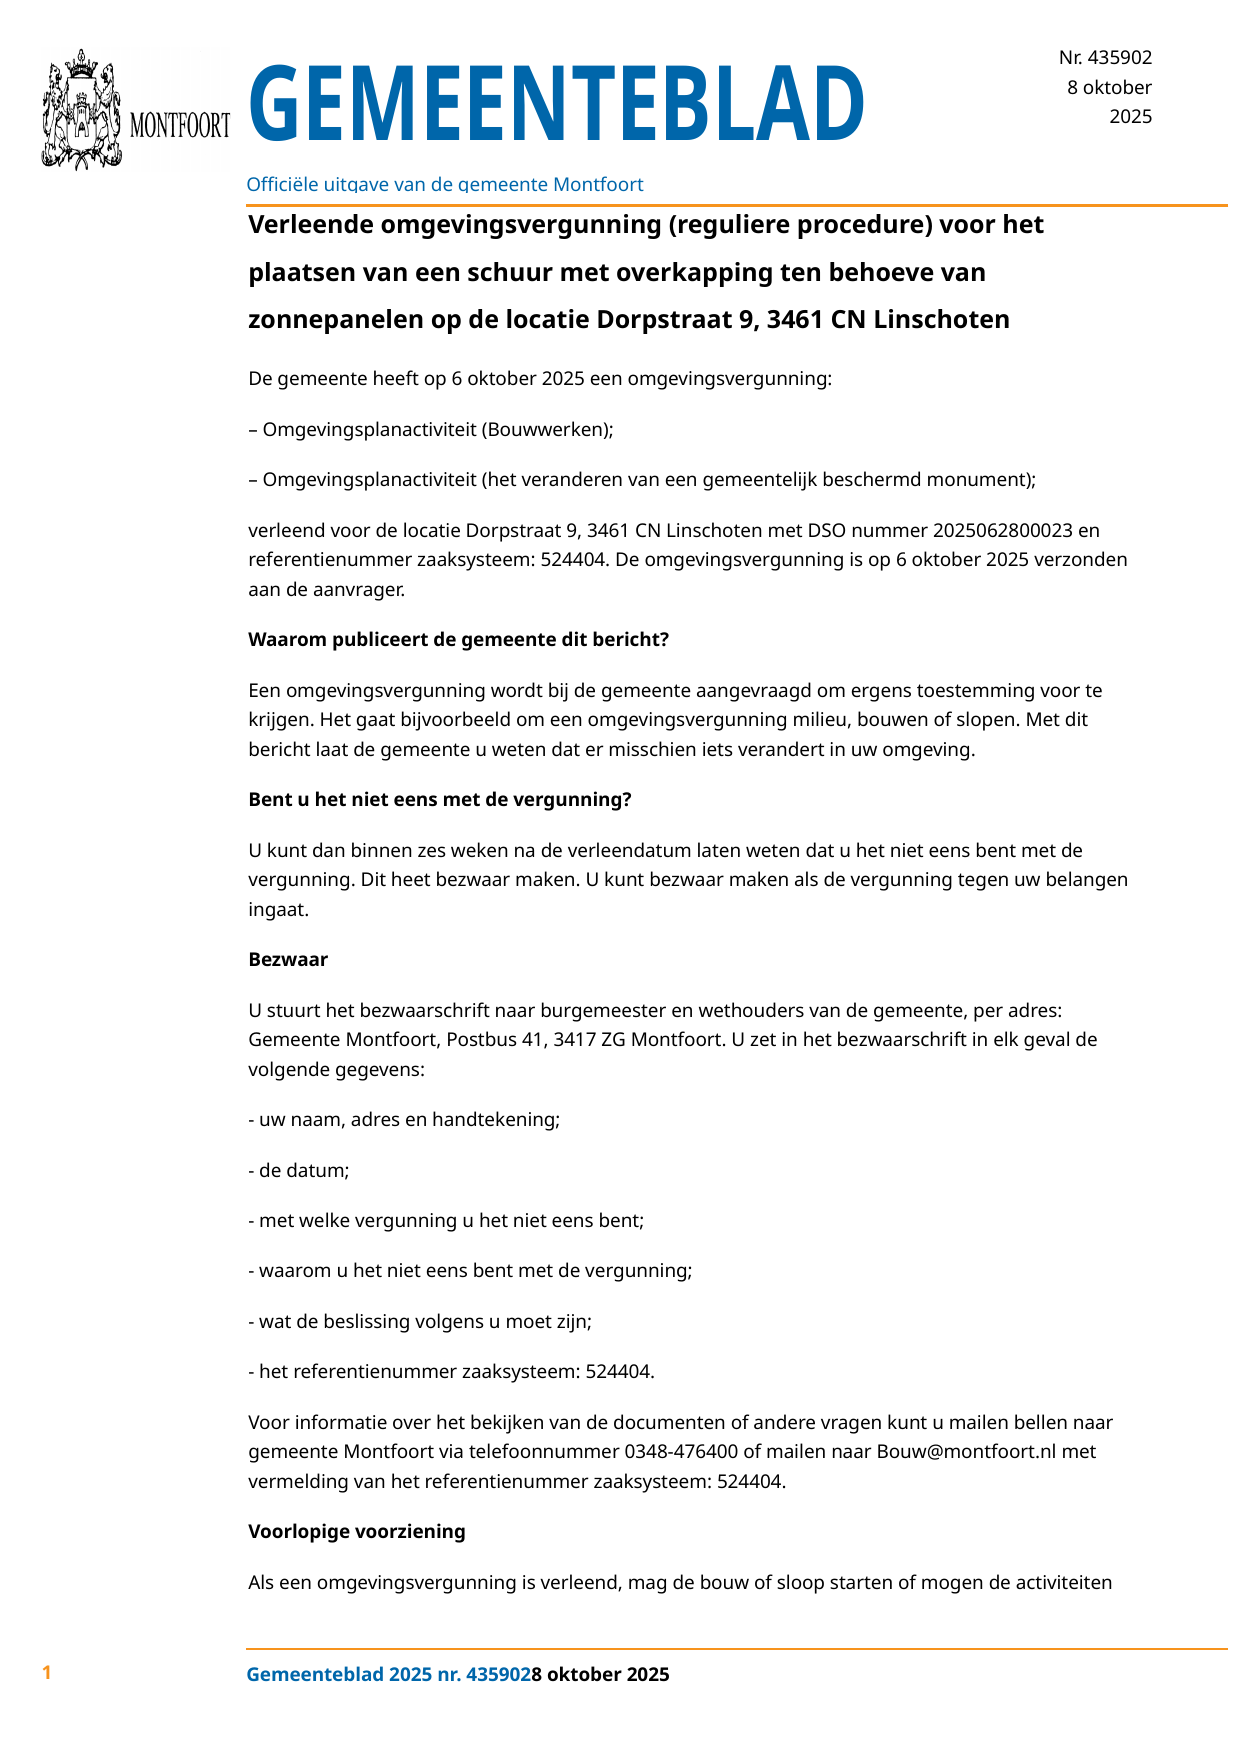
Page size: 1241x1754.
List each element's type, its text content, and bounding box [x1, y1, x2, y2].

text Verleende omgevingsvergunning (reguliere procedure) voor het plaatsen van een schuur met overkapping ten behoeve van zonnepanelen op de locatie Dorpstraat 9, 3461 CN Linschoten [248, 207, 1152, 336]
picture [41, 47, 231, 172]
text - waarom u het niet eens bent met de vergunning; [248, 1258, 1152, 1283]
text - de datum; [248, 1157, 1152, 1182]
text Bezwaar [248, 946, 1152, 972]
text – Omgevingsplanactiviteit (het veranderen van een gemeentelijk beschermd monument); [248, 466, 1152, 492]
text - het referentienummer zaaksysteem: 524404. [248, 1358, 1152, 1384]
text - wat de beslissing volgens u moet zijn; [248, 1308, 1152, 1334]
text Een omgevingsvergunning wordt bij de gemeente aangevraagd om ergens toestemming voor te krijgen. Het gaat bijvoorbeeld om een omgevingsvergunning milieu, bouwen of slopen. Met dit bericht laat de gemeente u weten dat er misschien iets verandert in uw omgeving. [248, 677, 1152, 762]
text Waarom publiceert de gemeente dit bericht? [248, 626, 1152, 652]
text - met welke vergunning u het niet eens bent; [248, 1207, 1152, 1233]
text Voor informatie over het bekijken van de documenten of andere vragen kunt u mailen bellen naar gemeente Montfoort via telefoonnummer 0348-476400 of mailen naar Bouw@montfoort.nl met vermelding van het referentienummer zaaksysteem: 524404. [248, 1409, 1152, 1494]
text – Omgevingsplanactiviteit (Bouwwerken); [248, 416, 1152, 442]
text verleend voor de locatie Dorpstraat 9, 3461 CN Linschoten met DSO nummer 2025062800023 en referentienummer zaaksysteem: 524404. De omgevingsvergunning is op 6 oktober 2025 verzonden aan de aanvrager. [248, 517, 1152, 602]
text U stuurt het bezwaarschrift naar burgemeester en wethouders van de gemeente, per adres: Gemeente Montfoort, Postbus 41, 3417 ZG Montfoort. U zet in het bezwaarschrift in elk geval de volgende gegevens: [248, 997, 1152, 1082]
text De gemeente heeft op 6 oktober 2025 een omgevingsvergunning: [248, 366, 1152, 391]
text - uw naam, adres en handtekening; [248, 1106, 1152, 1132]
text Bent u het niet eens met de vergunning? [248, 786, 1152, 812]
text Als een omgevingsvergunning is verleend, mag de bouw of sloop starten of mogen de activiteiten [248, 1569, 1152, 1594]
text U kunt dan binnen zes weken na de verleendatum laten weten dat u het niet eens bent met de vergunning. Dit heet bezwaar maken. U kunt bezwaar maken als de vergunning tegen uw belangen ingaat. [248, 837, 1152, 922]
text Voorlopige voorziening [248, 1518, 1152, 1544]
